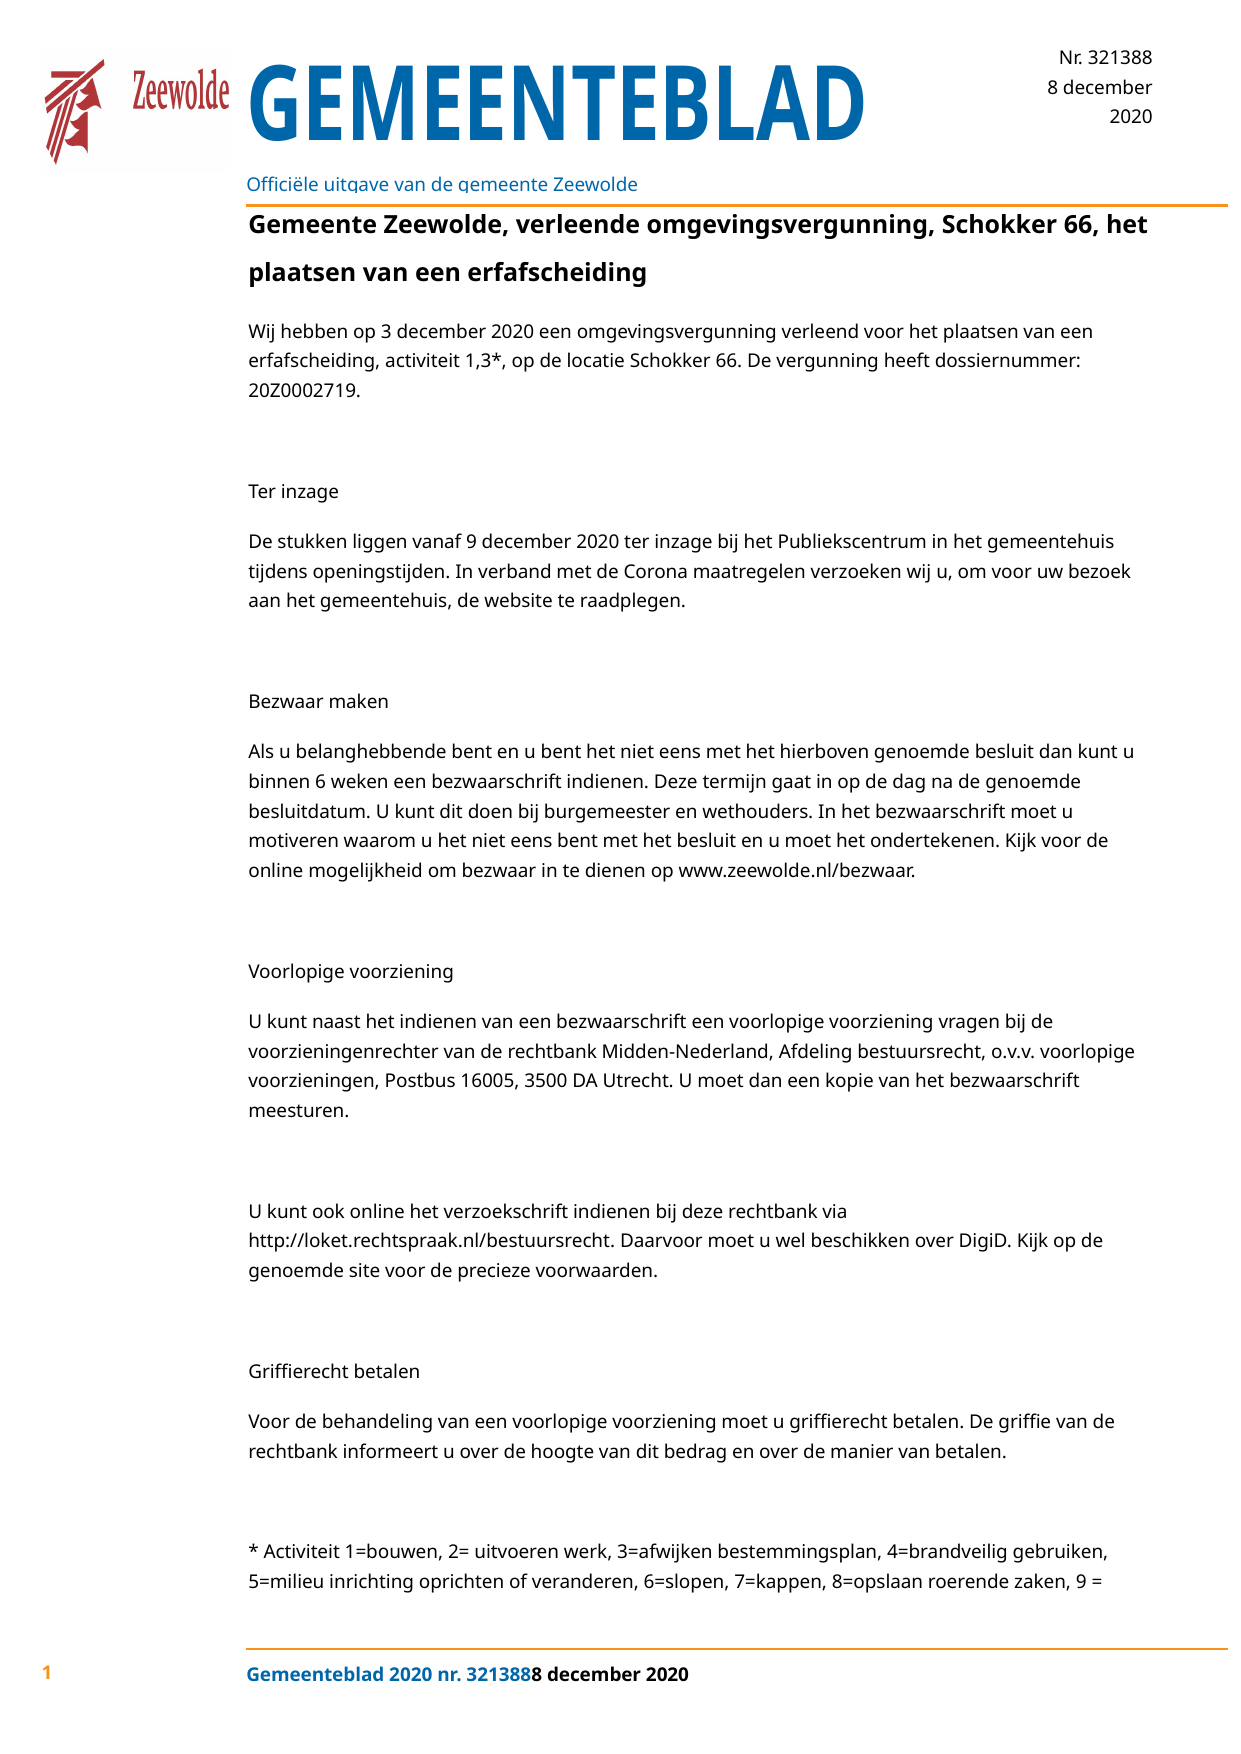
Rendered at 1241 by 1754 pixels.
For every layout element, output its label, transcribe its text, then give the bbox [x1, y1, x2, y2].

text Wij hebben op 3 december 2020 een omgevingsvergunning verleend voor het plaatsen van een erfafscheiding, activiteit 1,3*, op de locatie Schokker 66. De vergunning heeft dossiernummer: 20Z0002719. [248, 318, 1152, 403]
text U kunt ook online het verzoekschrift indienen bij deze rechtbank via http://loket.rechtspraak.nl/bestuursrecht. Daarvoor moet u wel beschikken over DigiD. Kijk op de genoemde site voor de precieze voorwaarden. [248, 1198, 1152, 1283]
text Voor de behandeling van een voorlopige voorziening moet u griffierecht betalen. De griffie van de rechtbank informeert u over de hoogte van dit bedrag en over de manier van betalen. [248, 1408, 1152, 1464]
text U kunt naast het indienen van een bezwaarschrift een voorlopige voorziening vragen bij de voorzieningenrechter van de rechtbank Midden-Nederland, Afdeling bestuursrecht, o.v.v. voorlopige voorzieningen, Postbus 16005, 3500 DA Utrecht. U moet dan een kopie van het bezwaarschrift meesturen. [248, 1008, 1152, 1123]
text Gemeente Zeewolde, verleende omgevingsvergunning, Schokker 66, het plaatsen van een erfafscheiding [248, 207, 1152, 288]
text * Activiteit 1=bouwen, 2= uitvoeren werk, 3=afwijken bestemmingsplan, 4=brandveilig gebruiken, 5=milieu inrichting oprichten of veranderen, 6=slopen, 7=kappen, 8=opslaan roerende zaken, 9 = [248, 1539, 1152, 1594]
text Ter inzage [248, 478, 1152, 504]
text De stukken liggen vanaf 9 december 2020 ter inzage bij het Publiekscentrum in het gemeentehuis tijdens openingstijden. In verband met de Corona maatregelen verzoeken wij u, om voor uw bezoek aan het gemeentehuis, de website te raadplegen. [248, 528, 1152, 613]
text Bezwaar maken [248, 688, 1152, 714]
text Griffierecht betalen [248, 1358, 1152, 1384]
picture [41, 47, 231, 172]
text Als u belanghebbende bent en u bent het niet eens met het hierboven genoemde besluit dan kunt u binnen 6 weken een bezwaarschrift indienen. Deze termijn gaat in op de dag na de genoemde besluitdatum. U kunt dit doen bij burgemeester en wethouders. In het bezwaarschrift moet u motiveren waarom u het niet eens bent met het besluit en u moet het ondertekenen. Kijk voor de online mogelijkheid om bezwaar in te dienen op www.zeewolde.nl/bezwaar. [248, 739, 1152, 883]
text Voorlopige voorziening [248, 958, 1152, 984]
